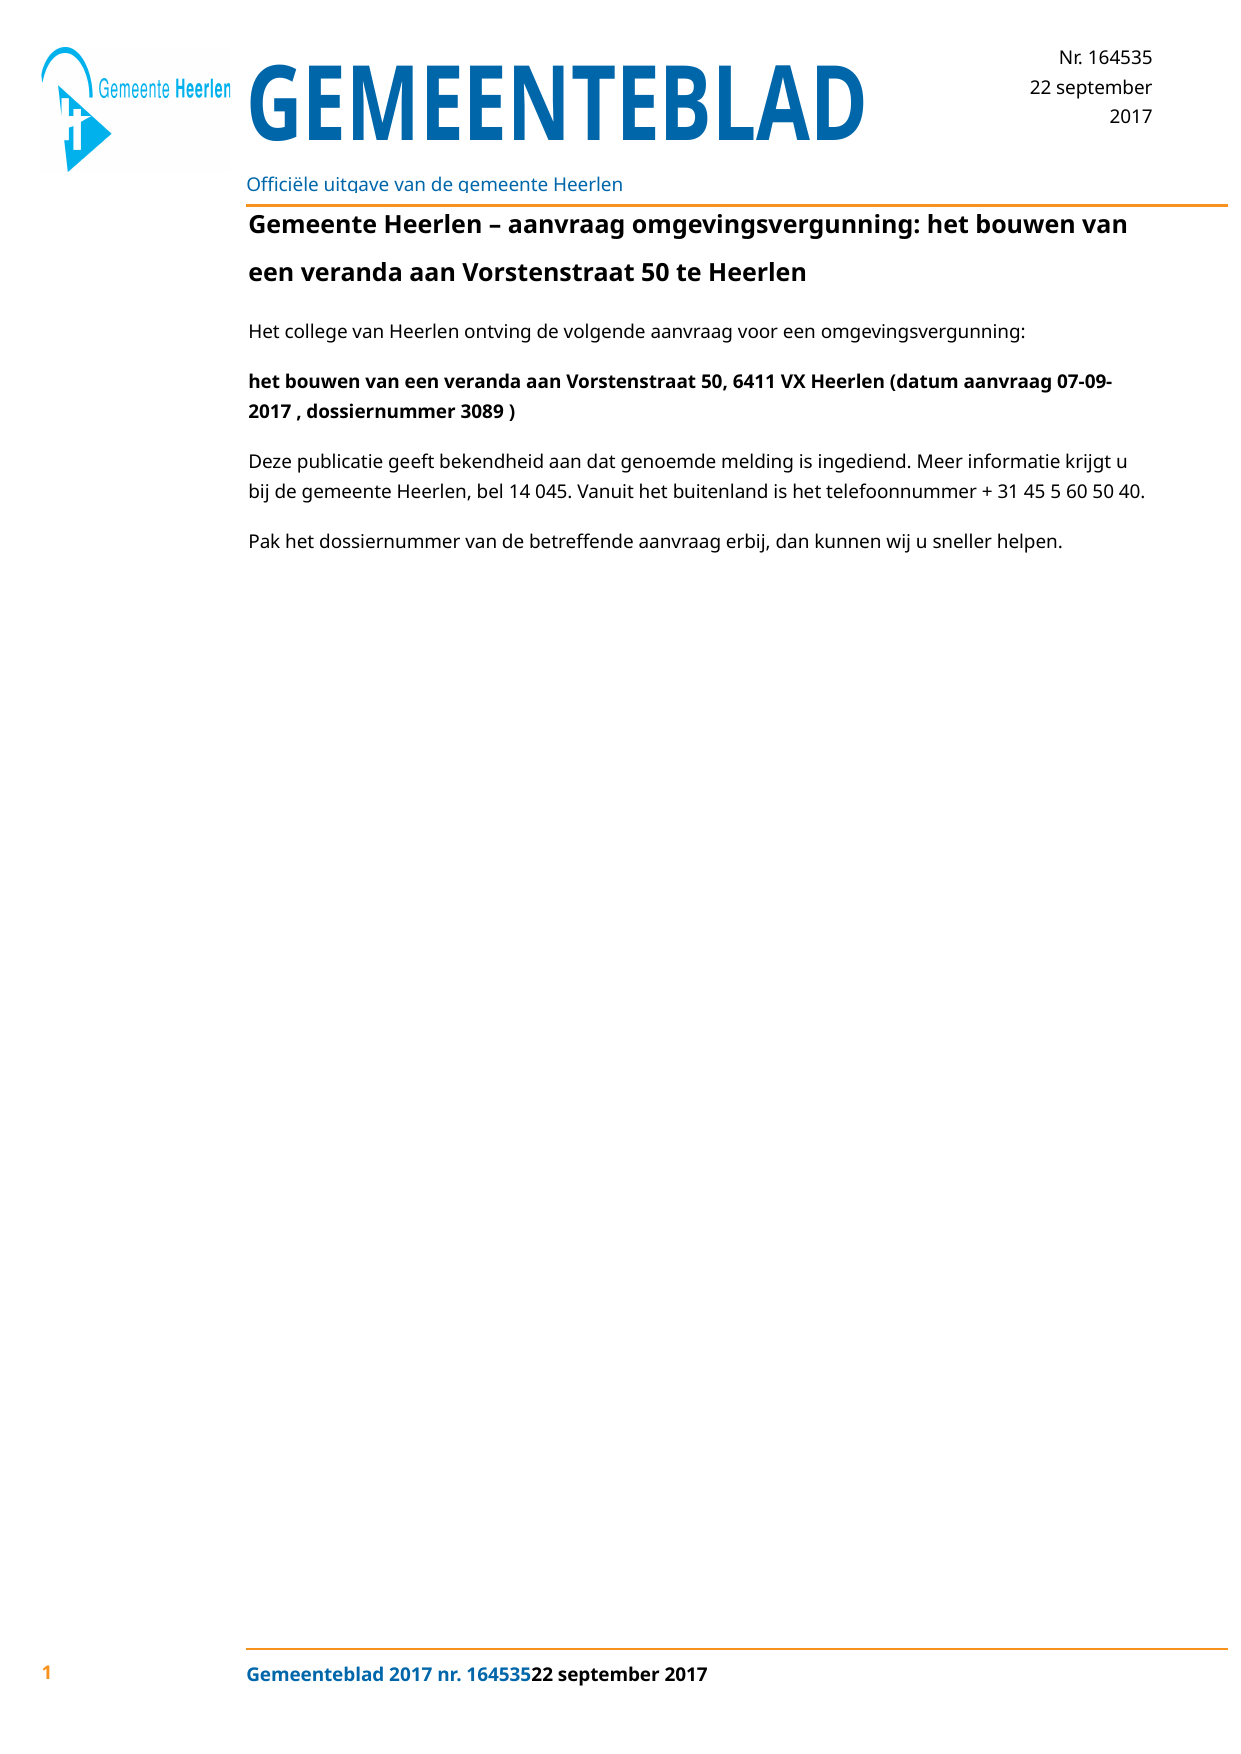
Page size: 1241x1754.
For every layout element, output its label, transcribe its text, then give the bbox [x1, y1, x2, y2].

picture [41, 47, 231, 172]
text Pak het dossiernummer van de betreffende aanvraag erbij, dan kunnen wij u sneller helpen. [248, 528, 1152, 554]
text Gemeente Heerlen – aanvraag omgevingsvergunning: het bouwen van een veranda aan Vorstenstraat 50 te Heerlen [248, 207, 1152, 288]
text Het college van Heerlen ontving de volgende aanvraag voor een omgevingsvergunning: [248, 318, 1152, 344]
picture [41, 47, 58, 70]
text het bouwen van een veranda aan Vorstenstraat 50, 6411 VX Heerlen (datum aanvraag 07-09-2017 , dossiernummer 3089 ) [248, 368, 1152, 424]
text Deze publicatie geeft bekendheid aan dat genoemde melding is ingediend. Meer informatie krijgt u bij de gemeente Heerlen, bel 14 045. Vanuit het buitenland is het telefoonnummer + 31 45 5 60 50 40. [248, 448, 1152, 504]
